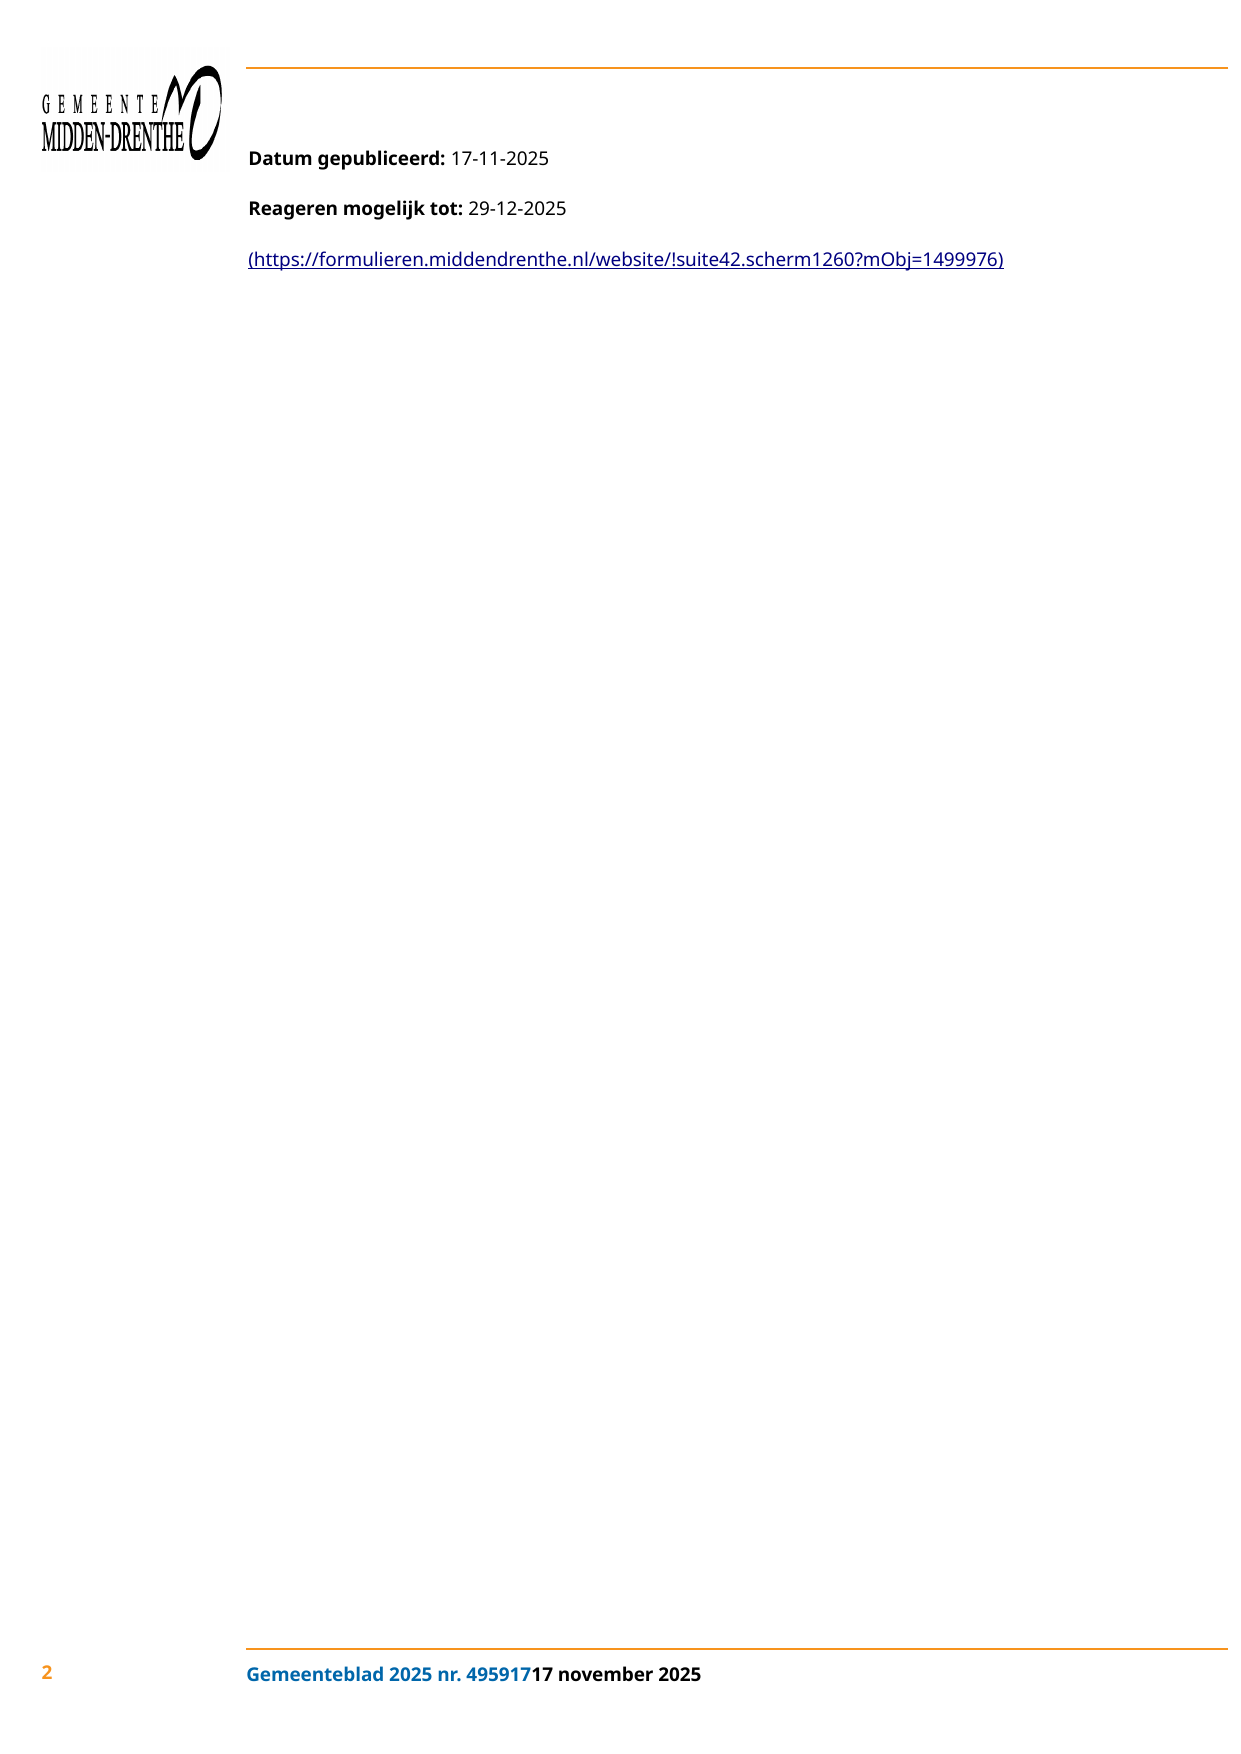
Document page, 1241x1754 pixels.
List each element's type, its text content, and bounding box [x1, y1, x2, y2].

text (https://formulieren.middendrenthe.nl/website/!suite42.scherm1260?mObj=1499976) [248, 246, 1152, 272]
picture [41, 47, 231, 172]
text Datum gepubliceerd: 17-11-2025 [248, 145, 1152, 171]
text Reageren mogelijk tot: 29-12-2025 [248, 196, 1152, 221]
